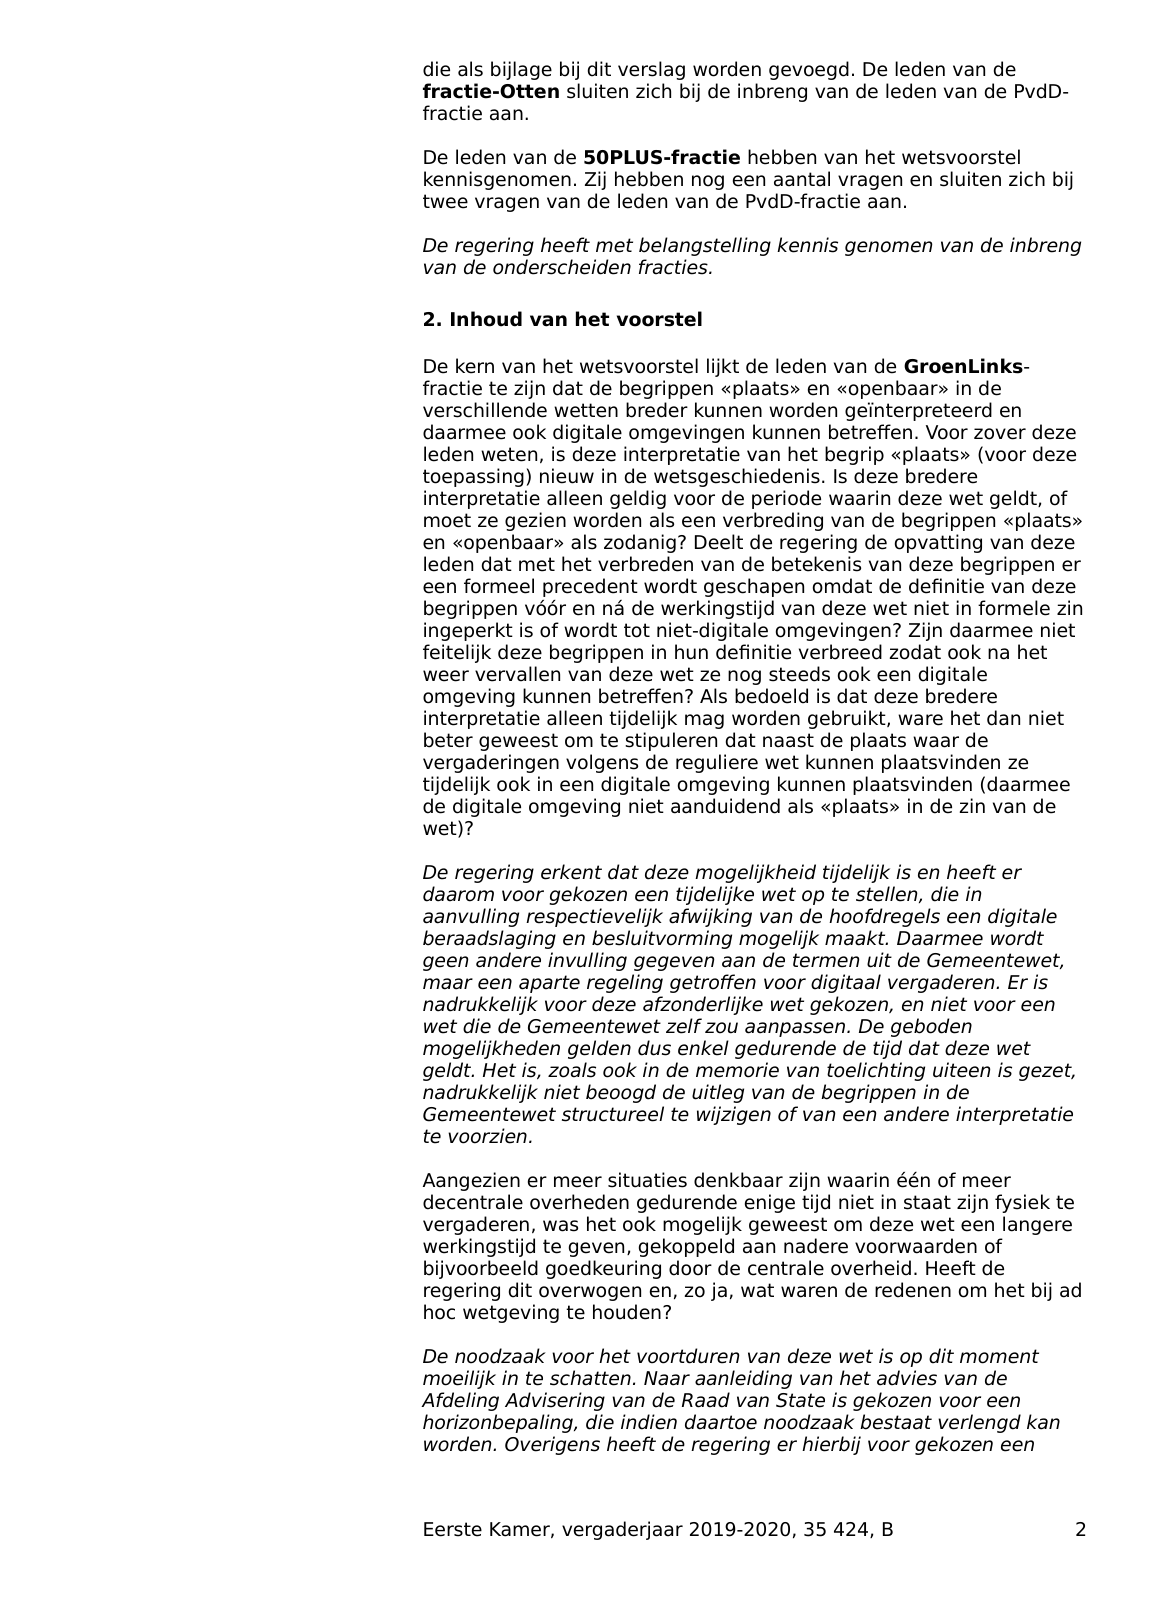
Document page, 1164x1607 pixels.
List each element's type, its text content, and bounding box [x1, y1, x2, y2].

text Aangezien er meer situaties denkbaar zijn waarin één of meer decentrale overheden gedurende enige tijd niet in staat zijn fysiek te vergaderen, was het ook mogelijk geweest om deze wet een langere werkingstijd te geven, gekoppeld aan nadere voorwaarden of bijvoorbeeld goedkeuring door de centrale overheid. Heeft de regering dit overwogen en, zo ja, wat waren de redenen om het bij ad hoc wetgeving te houden? [422, 1170, 1087, 1324]
text De kern van het wetsvoorstel lijkt de leden van de GroenLinks-fractie te zijn dat de begrippen «plaats» en «openbaar» in de verschillende wetten breder kunnen worden geïnterpreteerd en daarmee ook digitale omgevingen kunnen betreffen. Voor zover deze leden weten, is deze interpretatie van het begrip «plaats» (voor deze toepassing) nieuw in de wetsgeschiedenis. Is deze bredere interpretatie alleen geldig voor de periode waarin deze wet geldt, of moet ze gezien worden als een verbreding van de begrippen «plaats» en «openbaar» als zodanig? Deelt de regering de opvatting van deze leden dat met het verbreden van de betekenis van deze begrippen er een formeel precedent wordt geschapen omdat de definitie van deze begrippen vóór en ná de werkingstijd van deze wet niet in formele zin ingeperkt is of wordt tot niet-digitale omgevingen? Zijn daarmee niet feitelijk deze begrippen in hun definitie verbreed zodat ook na het weer vervallen van deze wet ze nog steeds ook een digitale omgeving kunnen betreffen? Als bedoeld is dat deze bredere interpretatie alleen tijdelijk mag worden gebruikt, ware het dan niet beter geweest om te stipuleren dat naast de plaats waar de vergaderingen volgens de reguliere wet kunnen plaatsvinden ze tijdelijk ook in een digitale omgeving kunnen plaatsvinden (daarmee de digitale omgeving niet aanduidend als «plaats» in de zin van de wet)? [422, 356, 1087, 840]
text De regering heeft met belangstelling kennis genomen van de inbreng van de onderscheiden fracties. [422, 235, 1087, 279]
subtitle 2. Inhoud van het voorstel [422, 309, 1087, 331]
text De noodzaak voor het voortduren van deze wet is op dit moment moeilijk in te schatten. Naar aanleiding van het advies van de Afdeling Advisering van de Raad van State is gekozen voor een horizonbepaling, die indien daartoe noodzaak bestaat verlengd kan worden. Overigens heeft de regering er hierbij voor gekozen een [422, 1346, 1087, 1456]
text De regering erkent dat deze mogelijkheid tijdelijk is en heeft er daarom voor gekozen een tijdelijke wet op te stellen, die in aanvulling respectievelijk afwijking van de hoofdregels een digitale beraadslaging en besluitvorming mogelijk maakt. Daarmee wordt geen andere invulling gegeven aan de termen uit de Gemeentewet, maar een aparte regeling getroffen voor digitaal vergaderen. Er is nadrukkelijk voor deze afzonderlijke wet gekozen, en niet voor een wet die de Gemeentewet zelf zou aanpassen. De geboden mogelijkheden gelden dus enkel gedurende de tijd dat deze wet geldt. Het is, zoals ook in de memorie van toelichting uiteen is gezet, nadrukkelijk niet beoogd de uitleg van de begrippen in de Gemeentewet structureel te wijzigen of van een andere interpretatie te voorzien. [422, 862, 1087, 1148]
text De leden van de 50PLUS-fractie hebben van het wetsvoorstel kennisgenomen. Zij hebben nog een aantal vragen en sluiten zich bij twee vragen van de leden van de PvdD-fractie aan. [422, 147, 1087, 213]
text die als bijlage bij dit verslag worden gevoegd. De leden van de fractie-Otten sluiten zich bij de inbreng van de leden van de PvdD-fractie aan. [422, 59, 1087, 125]
